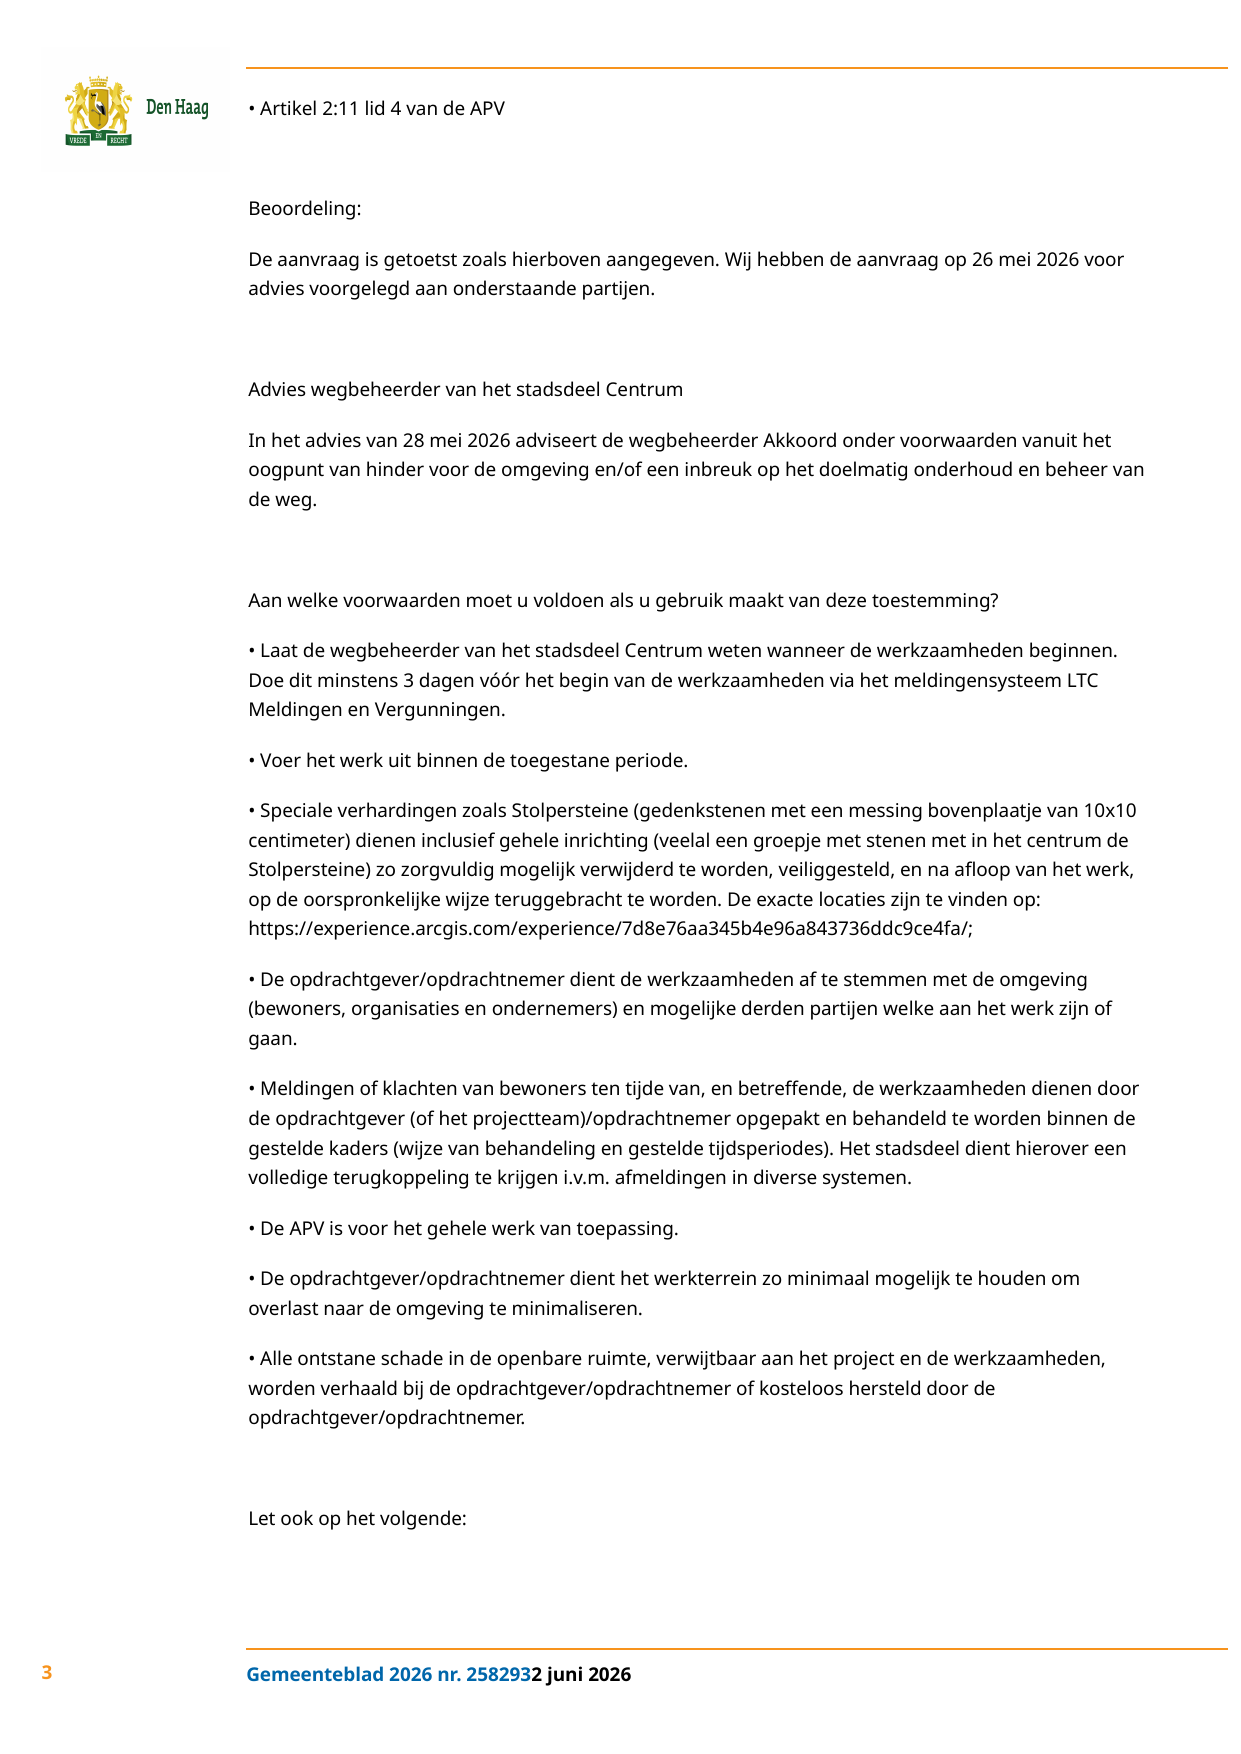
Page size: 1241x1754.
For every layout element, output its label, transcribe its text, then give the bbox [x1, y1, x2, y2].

text Beoordeling: [248, 196, 1152, 221]
text • Voer het werk uit binnen de toegestane periode. [248, 747, 1152, 773]
text Advies wegbeheerder van het stadsdeel Centrum [248, 376, 1152, 402]
text • Alle ontstane schade in de openbare ruimte, verwijtbaar aan het project en de werkzaamheden, worden verhaald bij de opdrachtgever/opdrachtnemer of kosteloos hersteld door de opdrachtgever/opdrachtnemer. [248, 1345, 1152, 1430]
text • De APV is voor het gehele werk van toepassing. [248, 1215, 1152, 1241]
text • Speciale verhardingen zoals Stolpersteine (gedenkstenen met een messing bovenplaatje van 10x10 centimeter) dienen inclusief gehele inrichting (veelal een groepje met stenen met in het centrum de Stolpersteine) zo zorgvuldig mogelijk verwijderd te worden, veiliggesteld, en na afloop van het werk, op de oorspronkelijke wijze teruggebracht te worden. De exacte locaties zijn te vinden op: https://experience.arcgis.com/experience/7d8e76aa345b4e96a843736ddc9ce4fa/; [248, 797, 1152, 941]
text De aanvraag is getoetst zoals hierboven aangegeven. Wij hebben de aanvraag op 26 mei 2026 voor advies voorgelegd aan onderstaande partijen. [248, 246, 1152, 301]
text • Artikel 2:11 lid 4 van de APV [248, 95, 1152, 121]
picture [41, 47, 231, 172]
text • De opdrachtgever/opdrachtnemer dient het werkterrein zo minimaal mogelijk te houden om overlast naar de omgeving te minimaliseren. [248, 1265, 1152, 1321]
text • Meldingen of klachten van bewoners ten tijde van, en betreffende, de werkzaamheden dienen door de opdrachtgever (of het projectteam)/opdrachtnemer opgepakt en behandeld te worden binnen de gestelde kaders (wijze van behandeling en gestelde tijdsperiodes). Het stadsdeel dient hierover een volledige terugkoppeling te krijgen i.v.m. afmeldingen in diverse systemen. [248, 1076, 1152, 1190]
text • De opdrachtgever/opdrachtnemer dient de werkzaamheden af te stemmen met de omgeving (bewoners, organisaties en ondernemers) en mogelijke derden partijen welke aan het werk zijn of gaan. [248, 966, 1152, 1051]
text Let ook op het volgende: [248, 1505, 1152, 1531]
text In het advies van 28 mei 2026 adviseert de wegbeheerder Akkoord onder voorwaarden vanuit het oogpunt van hinder voor de omgeving en/of een inbreuk op het doelmatig onderhoud en beheer van de weg. [248, 427, 1152, 512]
text Aan welke voorwaarden moet u voldoen als u gebruik maakt van deze toestemming? [248, 587, 1152, 613]
text • Laat de wegbeheerder van het stadsdeel Centrum weten wanneer de werkzaamheden beginnen. Doe dit minstens 3 dagen vóór het begin van de werkzaamheden via het meldingensysteem LTC Meldingen en Vergunningen. [248, 637, 1152, 722]
